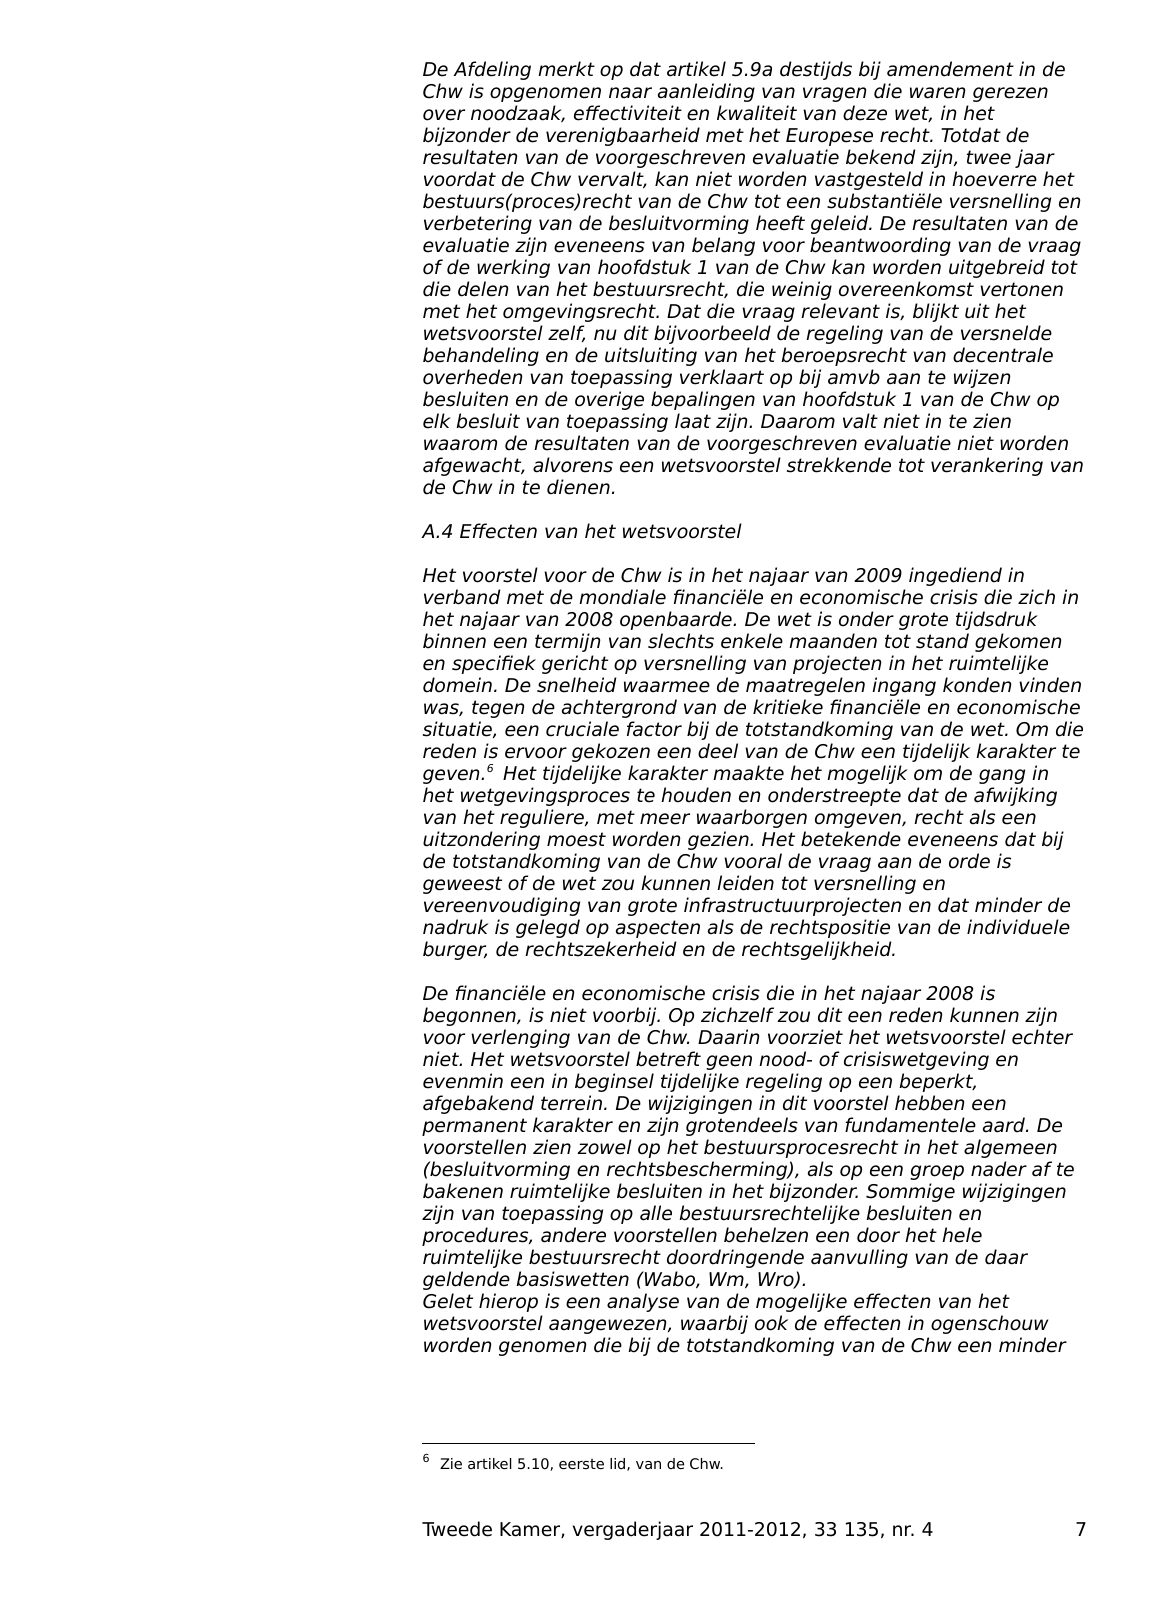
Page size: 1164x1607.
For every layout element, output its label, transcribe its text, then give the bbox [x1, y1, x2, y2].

text Gelet hierop is een analyse van de mogelijke effecten van het wetsvoorstel aangewezen, waarbij ook de effecten in ogenschouw worden genomen die bij de totstandkoming van de Chw een minder [422, 1291, 1087, 1356]
subtitle A.4 Effecten van het wetsvoorstel [422, 521, 1087, 543]
text De Afdeling merkt op dat artikel 5.9a destijds bij amendement in de Chw is opgenomen naar aanleiding van vragen die waren gerezen over noodzaak, effectiviteit en kwaliteit van deze wet, in het bijzonder de verenigbaarheid met het Europese recht. Totdat de resultaten van de voorgeschreven evaluatie bekend zijn, twee jaar voordat de Chw vervalt, kan niet worden vastgesteld in hoeverre het bestuurs(proces)recht van de Chw tot een substantiële versnelling en verbetering van de besluitvorming heeft geleid. De resultaten van de evaluatie zijn eveneens van belang voor beantwoording van de vraag of de werking van hoofdstuk 1 van de Chw kan worden uitgebreid tot die delen van het bestuursrecht, die weinig overeenkomst vertonen met het omgevingsrecht. Dat die vraag relevant is, blijkt uit het wetsvoorstel zelf, nu dit bijvoorbeeld de regeling van de versnelde behandeling en de uitsluiting van het beroepsrecht van decentrale overheden van toepassing verklaart op bij amvb aan te wijzen besluiten en de overige bepalingen van hoofdstuk 1 van de Chw op elk besluit van toepassing laat zijn. Daarom valt niet in te zien waarom de resultaten van de voorgeschreven evaluatie niet worden afgewacht, alvorens een wetsvoorstel strekkende tot verankering van de Chw in te dienen. [422, 59, 1087, 499]
text Zie artikel 5.10, eerste lid, van de Chw. [422, 1452, 1087, 1474]
text Het voorstel voor de Chw is in het najaar van 2009 ingediend in verband met de mondiale financiële en economische crisis die zich in het najaar van 2008 openbaarde. De wet is onder grote tijdsdruk binnen een termijn van slechts enkele maanden tot stand gekomen en specifiek gericht op versnelling van projecten in het ruimtelijke domein. De snelheid waarmee de maatregelen ingang konden vinden was, tegen de achtergrond van de kritieke financiële en economische situatie, een cruciale factor bij de totstandkoming van de wet. Om die reden is ervoor gekozen een deel van de Chw een tijdelijk karakter te geven. Het tijdelijke karakter maakte het mogelijk om de gang in het wetgevingsproces te houden en onderstreepte dat de afwijking van het reguliere, met meer waarborgen omgeven, recht als een uitzondering moest worden gezien. Het betekende eveneens dat bij de totstandkoming van de Chw vooral de vraag aan de orde is geweest of de wet zou kunnen leiden tot versnelling en vereenvoudiging van grote infrastructuurprojecten en dat minder de nadruk is gelegd op aspecten als de rechtspositie van de individuele burger, de rechtszekerheid en de rechtsgelijkheid. [422, 565, 1087, 961]
text De financiële en economische crisis die in het najaar 2008 is begonnen, is niet voorbij. Op zichzelf zou dit een reden kunnen zijn voor verlenging van de Chw. Daarin voorziet het wetsvoorstel echter niet. Het wetsvoorstel betreft geen nood- of crisiswetgeving en evenmin een in beginsel tijdelijke regeling op een beperkt, afgebakend terrein. De wijzigingen in dit voorstel hebben een permanent karakter en zijn grotendeels van fundamentele aard. De voorstellen zien zowel op het bestuursprocesrecht in het algemeen (besluitvorming en rechtsbescherming), als op een groep nader af te bakenen ruimtelijke besluiten in het bijzonder. Sommige wijzigingen zijn van toepassing op alle bestuursrechtelijke besluiten en procedures, andere voorstellen behelzen een door het hele ruimtelijke bestuursrecht doordringende aanvulling van de daar geldende basiswetten (Wabo, Wm, Wro). [422, 983, 1087, 1291]
